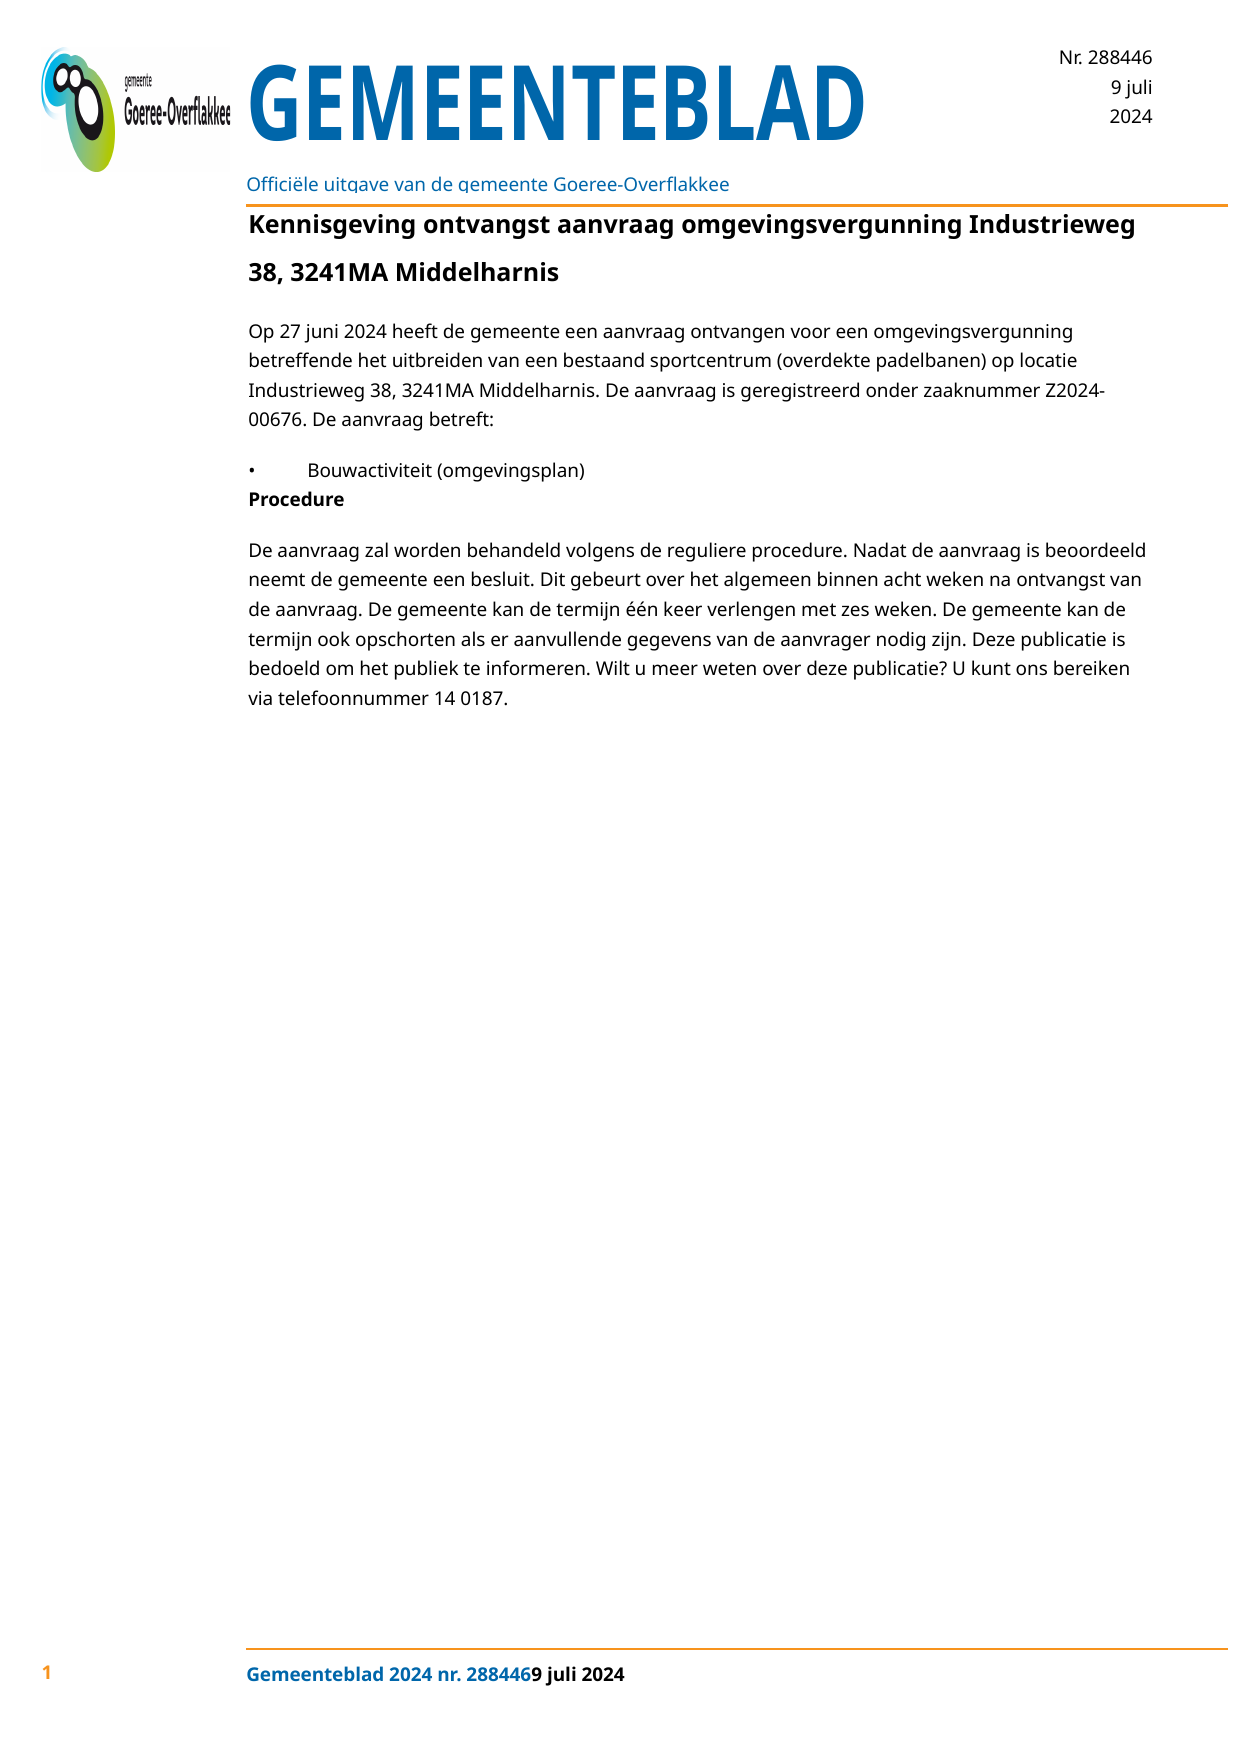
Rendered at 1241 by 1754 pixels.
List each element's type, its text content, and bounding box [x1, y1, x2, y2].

text Op 27 juni 2024 heeft de gemeente een aanvraag ontvangen voor een omgevingsvergunning betreffende het uitbreiden van een bestaand sportcentrum (overdekte padelbanen) op locatie Industrieweg 38, 3241MA Middelharnis. De aanvraag is geregistreerd onder zaaknummer Z2024-00676. De aanvraag betreft: [248, 318, 1152, 432]
list Bouwactiviteit (omgevingsplan) [248, 457, 1152, 483]
text Kennisgeving ontvangst aanvraag omgevingsvergunning Industrieweg 38, 3241MA Middelharnis [248, 207, 1152, 288]
text De aanvraag zal worden behandeld volgens de reguliere procedure. Nadat de aanvraag is beoordeeld neemt de gemeente een besluit. Dit gebeurt over het algemeen binnen acht weken na ontvangst van de aanvraag. De gemeente kan de termijn één keer verlengen met zes weken. De gemeente kan de termijn ook opschorten als er aanvullende gegevens van de aanvrager nodig zijn. Deze publicatie is bedoeld om het publiek te informeren. Wilt u meer weten over deze publicatie? U kunt ons bereiken via telefoonnummer 14 0187. [248, 537, 1152, 711]
text Procedure [248, 487, 1152, 512]
picture [41, 47, 231, 172]
